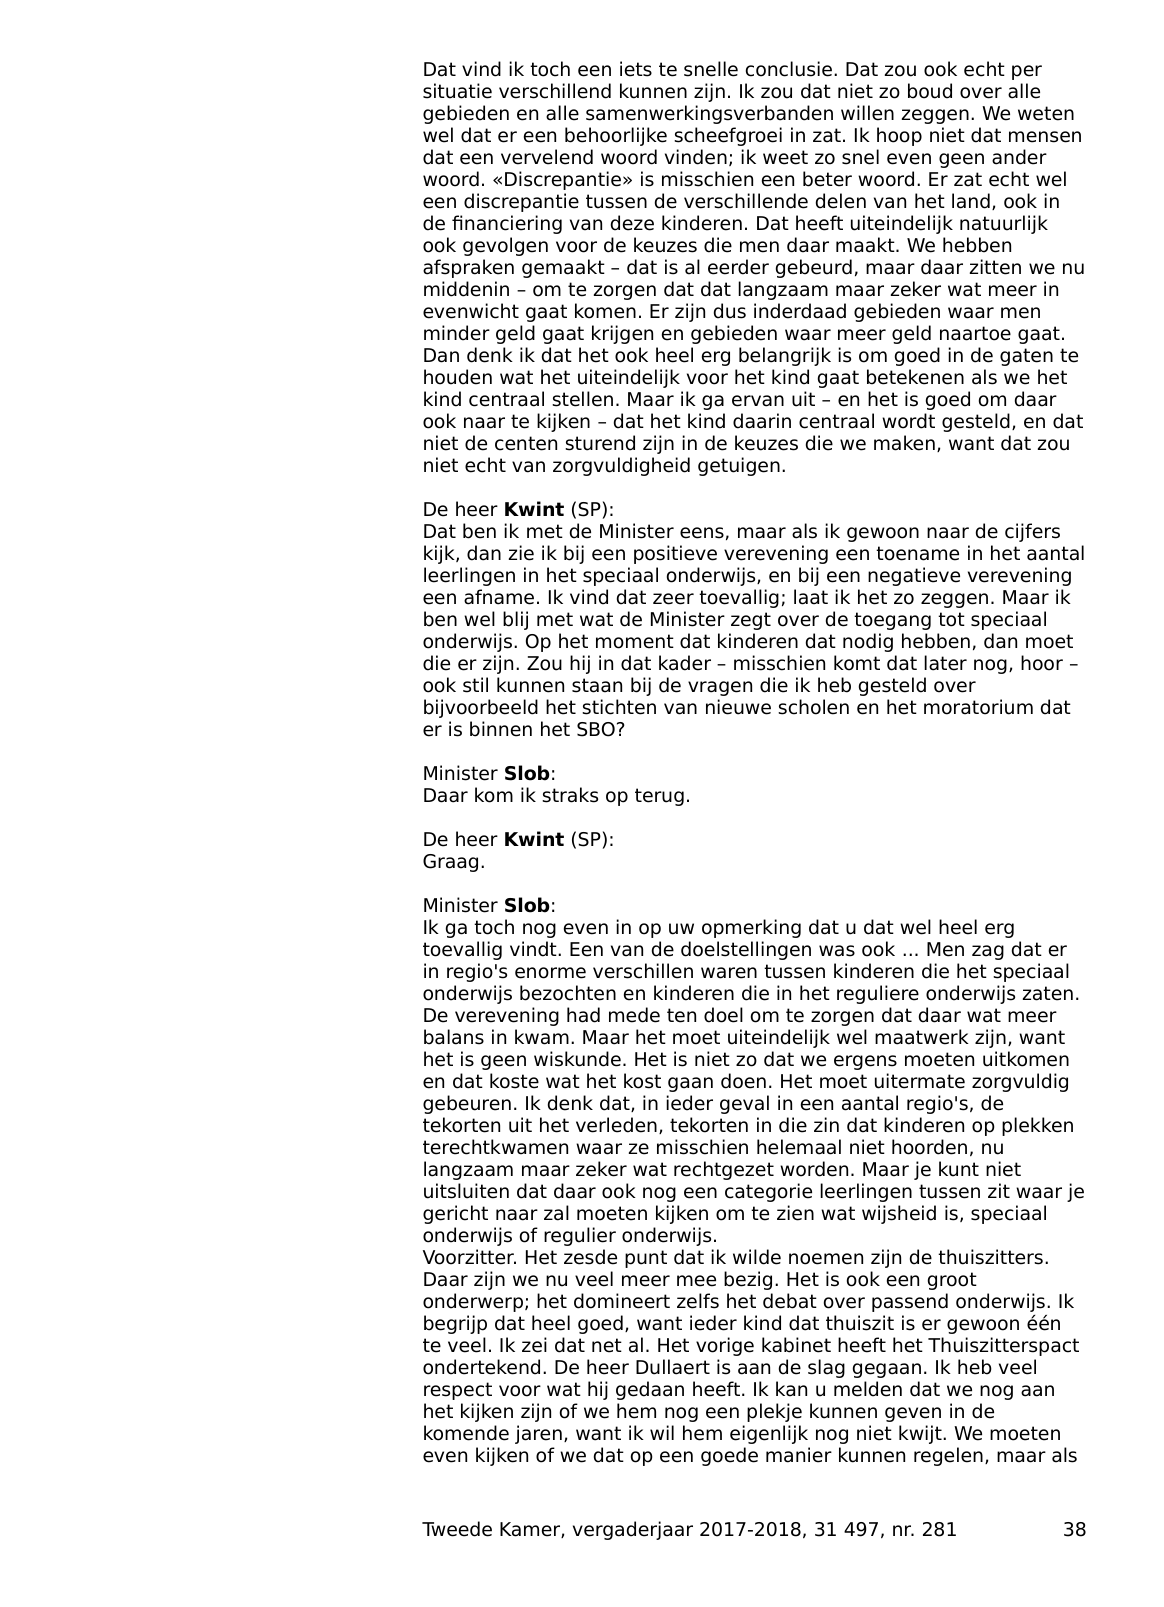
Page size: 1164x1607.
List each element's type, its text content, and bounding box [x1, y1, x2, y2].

text Voorzitter. Het zesde punt dat ik wilde noemen zijn de thuiszitters. Daar zijn we nu veel meer mee bezig. Het is ook een groot onderwerp; het domineert zelfs het debat over passend onderwijs. Ik begrijp dat heel goed, want ieder kind dat thuiszit is er gewoon één te veel. Ik zei dat net al. Het vorige kabinet heeft het Thuiszitterspact ondertekend. De heer Dullaert is aan de slag gegaan. Ik heb veel respect voor wat hij gedaan heeft. Ik kan u melden dat we nog aan het kijken zijn of we hem nog een plekje kunnen geven in de komende jaren, want ik wil hem eigenlijk nog niet kwijt. We moeten even kijken of we dat op een goede manier kunnen regelen, maar als [422, 1247, 1087, 1467]
text Minister Slob: [422, 895, 1087, 917]
text Graag. [422, 851, 1087, 873]
text Dat vind ik toch een iets te snelle conclusie. Dat zou ook echt per situatie verschillend kunnen zijn. Ik zou dat niet zo boud over alle gebieden en alle samenwerkingsverbanden willen zeggen. We weten wel dat er een behoorlijke scheefgroei in zat. Ik hoop niet dat mensen dat een vervelend woord vinden; ik weet zo snel even geen ander woord. «Discrepantie» is misschien een beter woord. Er zat echt wel een discrepantie tussen de verschillende delen van het land, ook in de financiering van deze kinderen. Dat heeft uiteindelijk natuurlijk ook gevolgen voor de keuzes die men daar maakt. We hebben afspraken gemaakt – dat is al eerder gebeurd, maar daar zitten we nu middenin – om te zorgen dat dat langzaam maar zeker wat meer in evenwicht gaat komen. Er zijn dus inderdaad gebieden waar men minder geld gaat krijgen en gebieden waar meer geld naartoe gaat. Dan denk ik dat het ook heel erg belangrijk is om goed in de gaten te houden wat het uiteindelijk voor het kind gaat betekenen als we het kind centraal stellen. Maar ik ga ervan uit – en het is goed om daar ook naar te kijken – dat het kind daarin centraal wordt gesteld, en dat niet de centen sturend zijn in de keuzes die we maken, want dat zou niet echt van zorgvuldigheid getuigen. [422, 59, 1087, 477]
text Dat ben ik met de Minister eens, maar als ik gewoon naar de cijfers kijk, dan zie ik bij een positieve verevening een toename in het aantal leerlingen in het speciaal onderwijs, en bij een negatieve verevening een afname. Ik vind dat zeer toevallig; laat ik het zo zeggen. Maar ik ben wel blij met wat de Minister zegt over de toegang tot speciaal onderwijs. Op het moment dat kinderen dat nodig hebben, dan moet die er zijn. Zou hij in dat kader – misschien komt dat later nog, hoor – ook stil kunnen staan bij de vragen die ik heb gesteld over bijvoorbeeld het stichten van nieuwe scholen en het moratorium dat er is binnen het SBO? [422, 521, 1087, 741]
text De heer Kwint (SP): [422, 829, 1087, 851]
text Ik ga toch nog even in op uw opmerking dat u dat wel heel erg toevallig vindt. Een van de doelstellingen was ook ... Men zag dat er in regio's enorme verschillen waren tussen kinderen die het speciaal onderwijs bezochten en kinderen die in het reguliere onderwijs zaten. De verevening had mede ten doel om te zorgen dat daar wat meer balans in kwam. Maar het moet uiteindelijk wel maatwerk zijn, want het is geen wiskunde. Het is niet zo dat we ergens moeten uitkomen en dat koste wat het kost gaan doen. Het moet uitermate zorgvuldig gebeuren. Ik denk dat, in ieder geval in een aantal regio's, de tekorten uit het verleden, tekorten in die zin dat kinderen op plekken terechtkwamen waar ze misschien helemaal niet hoorden, nu langzaam maar zeker wat rechtgezet worden. Maar je kunt niet uitsluiten dat daar ook nog een categorie leerlingen tussen zit waar je gericht naar zal moeten kijken om te zien wat wijsheid is, speciaal onderwijs of regulier onderwijs. [422, 917, 1087, 1247]
text De heer Kwint (SP): [422, 499, 1087, 521]
text Minister Slob: [422, 763, 1087, 785]
text Daar kom ik straks op terug. [422, 785, 1087, 807]
